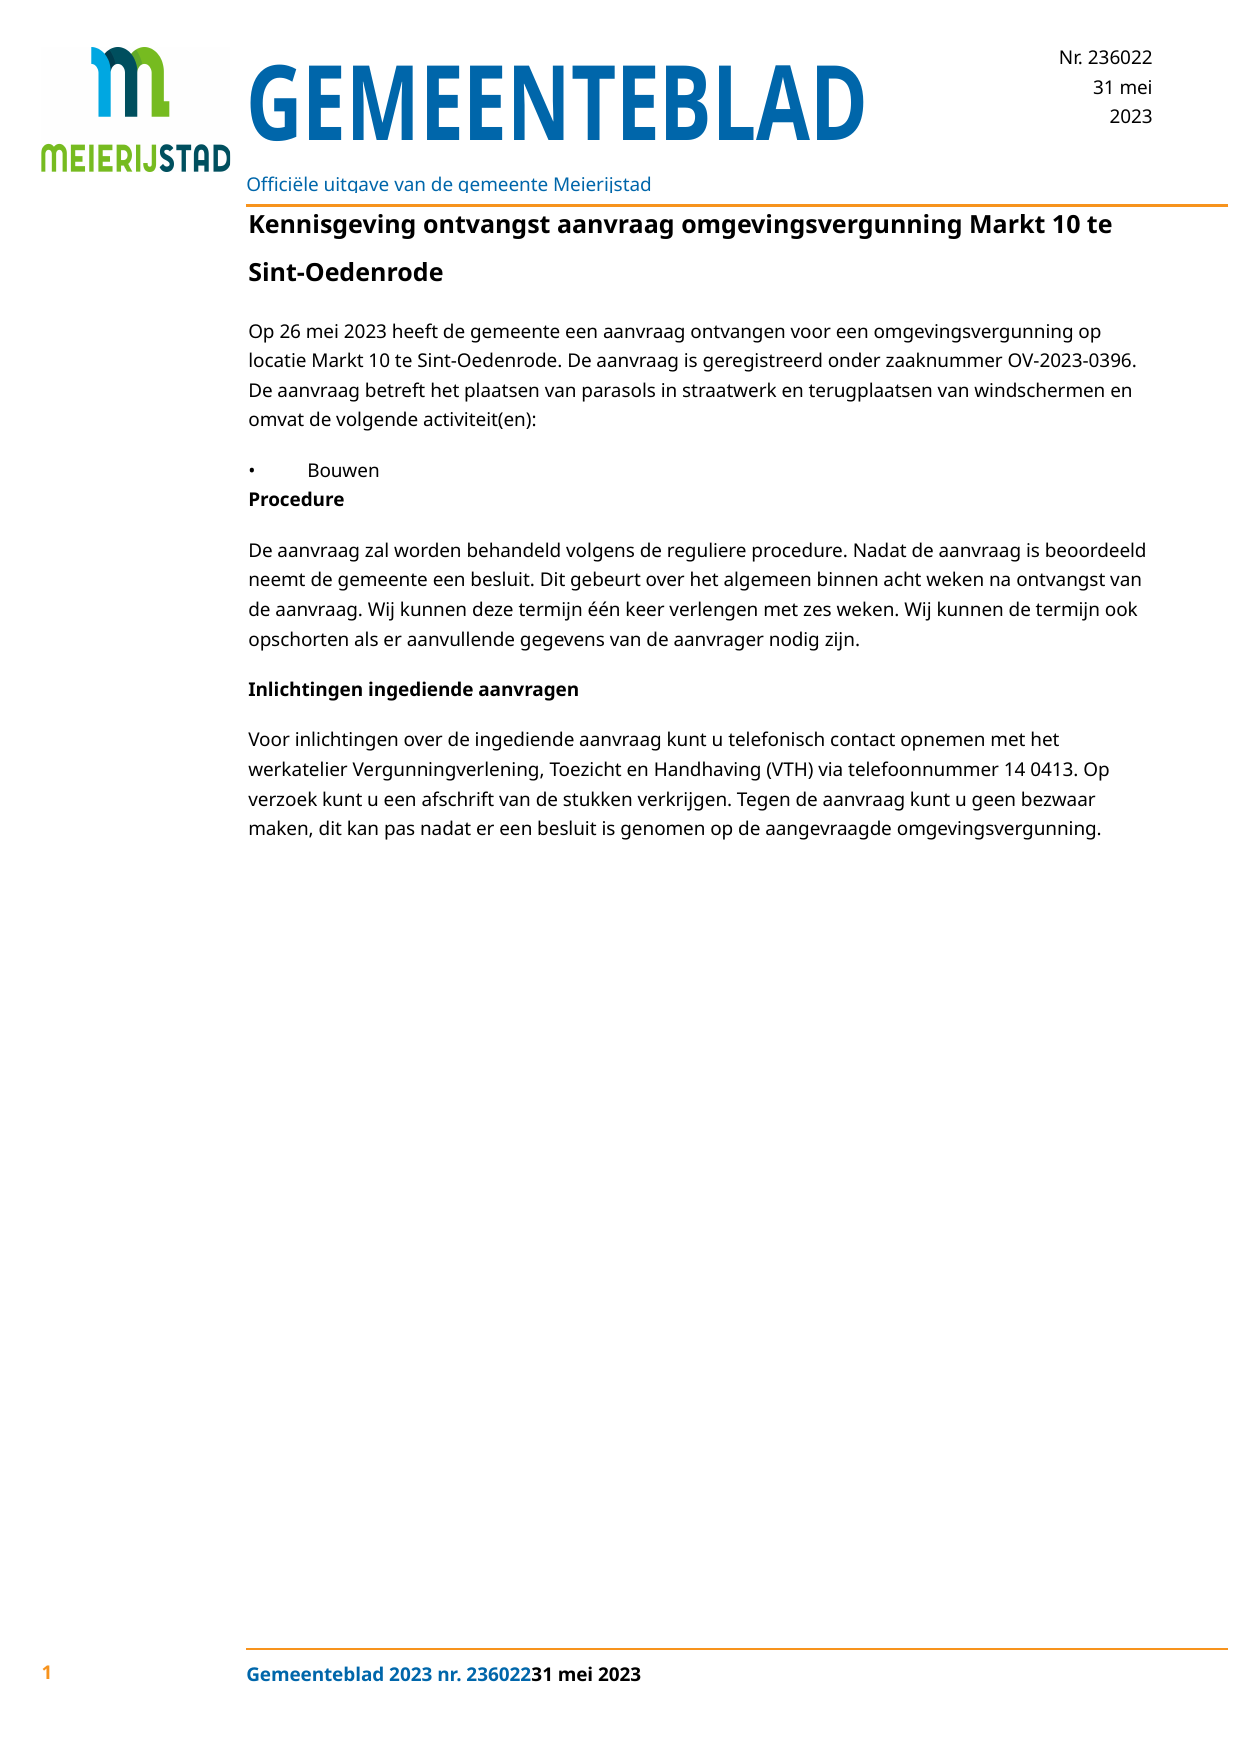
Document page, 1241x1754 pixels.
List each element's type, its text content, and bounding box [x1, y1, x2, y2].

text Inlichtingen ingediende aanvragen [248, 676, 1152, 702]
text De aanvraag zal worden behandeld volgens de reguliere procedure. Nadat de aanvraag is beoordeeld neemt de gemeente een besluit. Dit gebeurt over het algemeen binnen acht weken na ontvangst van de aanvraag. Wij kunnen deze termijn één keer verlengen met zes weken. Wij kunnen de termijn ook opschorten als er aanvullende gegevens van de aanvrager nodig zijn. [248, 537, 1152, 652]
text Op 26 mei 2023 heeft de gemeente een aanvraag ontvangen voor een omgevingsvergunning op locatie Markt 10 te Sint-Oedenrode. De aanvraag is geregistreerd onder zaaknummer OV-2023-0396. De aanvraag betreft het plaatsen van parasols in straatwerk en terugplaatsen van windschermen en omvat de volgende activiteit(en): [248, 318, 1152, 432]
picture [41, 47, 231, 172]
text Voor inlichtingen over de ingediende aanvraag kunt u telefonisch contact opnemen met het werkatelier Vergunningverlening, Toezicht en Handhaving (VTH) via telefoonnummer 14 0413. Op verzoek kunt u een afschrift van de stukken verkrijgen. Tegen de aanvraag kunt u geen bezwaar maken, dit kan pas nadat er een besluit is genomen op de aangevraagde omgevingsvergunning. [248, 727, 1152, 841]
text Procedure [248, 487, 1152, 512]
text Kennisgeving ontvangst aanvraag omgevingsvergunning Markt 10 te Sint-Oedenrode [248, 207, 1152, 288]
list Bouwen [248, 457, 1152, 483]
